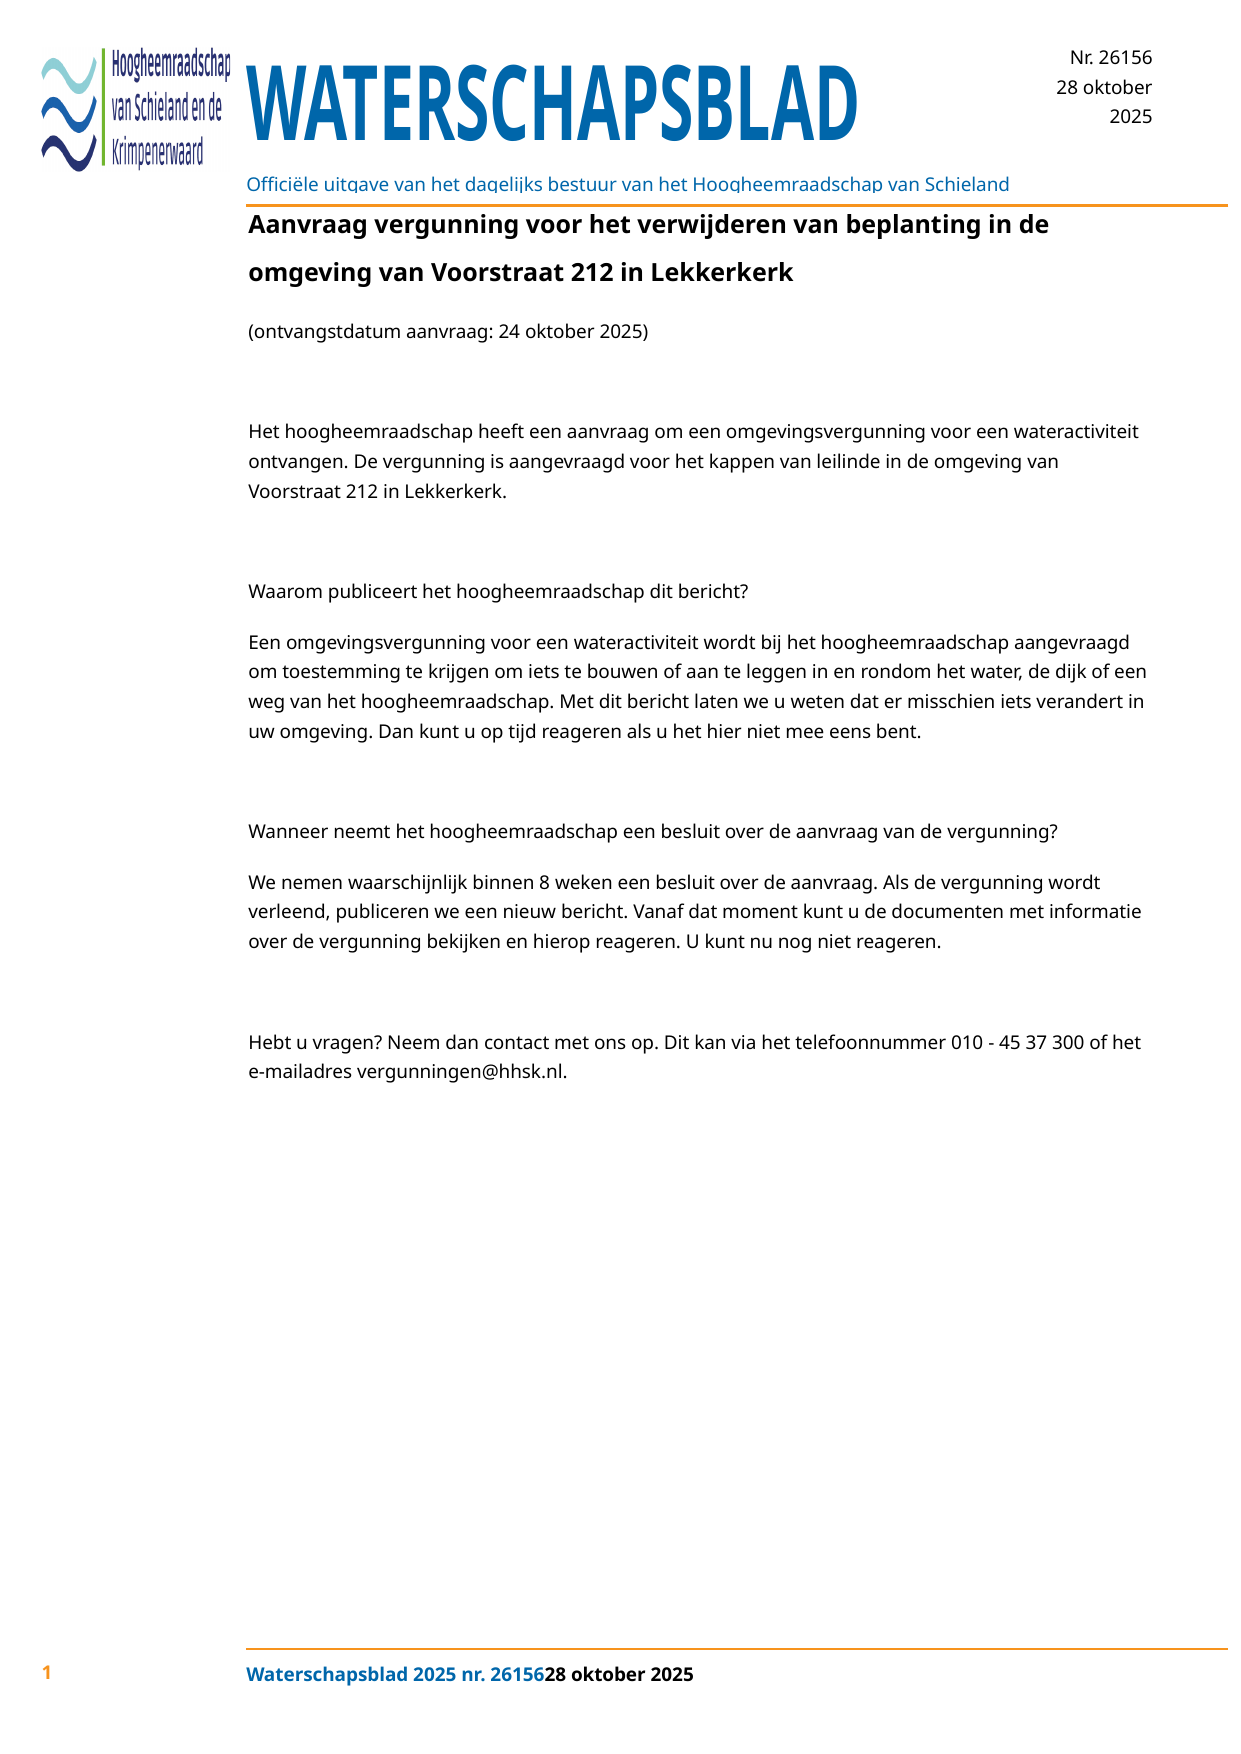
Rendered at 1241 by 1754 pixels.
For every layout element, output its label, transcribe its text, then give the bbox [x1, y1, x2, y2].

text Hebt u vragen? Neem dan contact met ons op. Dit kan via het telefoonnummer 010 - 45 37 300 of het e-mailadres vergunningen@hhsk.nl. [248, 1029, 1152, 1084]
text (ontvangstdatum aanvraag: 24 oktober 2025) [248, 318, 1152, 344]
text Waarom publiceert het hoogheemraadschap dit bericht? [248, 579, 1152, 604]
text We nemen waarschijnlijk binnen 8 weken een besluit over de aanvraag. Als de vergunning wordt verleend, publiceren we een nieuw bericht. Vanaf dat moment kunt u de documenten met informatie over de vergunning bekijken en hierop reageren. U kunt nu nog niet reageren. [248, 869, 1152, 954]
text Wanneer neemt het hoogheemraadschap een besluit over de aanvraag van de vergunning? [248, 819, 1152, 844]
text Een omgevingsvergunning voor een wateractiviteit wordt bij het hoogheemraadschap aangevraagd om toestemming te krijgen om iets te bouwen of aan te leggen in en rondom het water, de dijk of een weg van het hoogheemraadschap. Met dit bericht laten we u weten dat er misschien iets verandert in uw omgeving. Dan kunt u op tijd reageren als u het hier niet mee eens bent. [248, 629, 1152, 744]
text Het hoogheemraadschap heeft een aanvraag om een omgevingsvergunning voor een wateractiviteit ontvangen. De vergunning is aangevraagd voor het kappen van leilinde in de omgeving van Voorstraat 212 in Lekkerkerk. [248, 419, 1152, 504]
picture [41, 47, 231, 172]
text Aanvraag vergunning voor het verwijderen van beplanting in de omgeving van Voorstraat 212 in Lekkerkerk [248, 207, 1152, 288]
